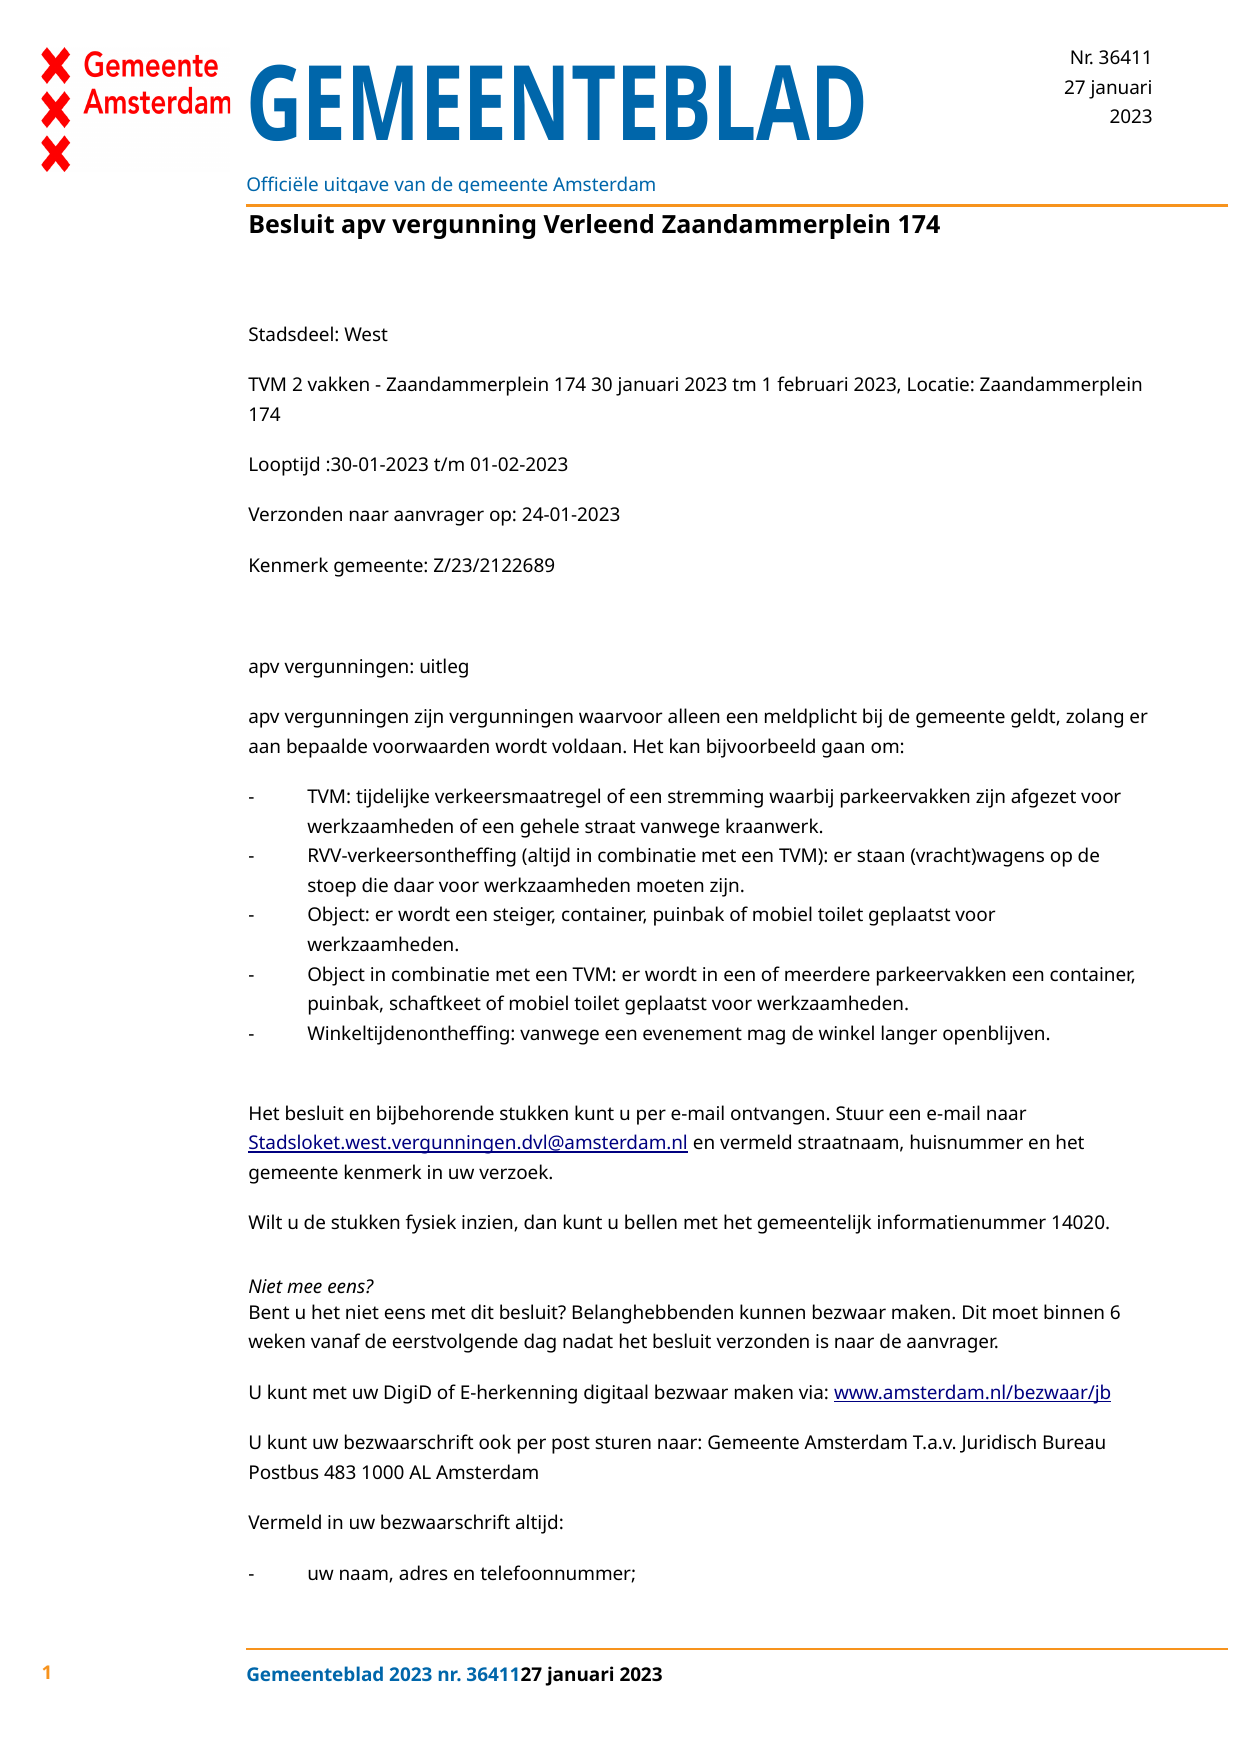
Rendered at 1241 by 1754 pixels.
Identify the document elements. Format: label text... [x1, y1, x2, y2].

picture [41, 47, 231, 172]
text apv vergunningen: uitleg [248, 653, 1152, 678]
text U kunt uw bezwaarschrift ook per post sturen naar: Gemeente Amsterdam T.a.v. Juridisch Bureau Postbus 483 1000 AL Amsterdam [248, 1429, 1152, 1485]
text Vermeld in uw bezwaarschrift altijd: [248, 1509, 1152, 1535]
list Object: er wordt een steiger, container, puinbak of mobiel toilet geplaatst voor werkzaamheden. [248, 902, 1152, 957]
list RVV-verkeersontheffing (altijd in combinatie met een TVM): er staan (vracht)wagens op de stoep die daar voor werkzaamheden moeten zijn. [248, 842, 1152, 898]
text U kunt met uw DigiD of E-herkenning digitaal bezwaar maken via: www.amsterdam.nl/bezwaar/jb [248, 1379, 1152, 1405]
text Besluit apv vergunning Verleend Zaandammerplein 174 [248, 207, 1152, 241]
text Kenmerk gemeente: Z/23/2122689 [248, 552, 1152, 578]
text Niet mee eens? [248, 1273, 1152, 1299]
list Winkeltijdenontheffing: vanwege een evenement mag de winkel langer openblijven. [248, 1020, 1152, 1046]
text Bent u het niet eens met dit besluit? Belanghebbenden kunnen bezwaar maken. Dit moet binnen 6 weken vanaf de eerstvolgende dag nadat het besluit verzonden is naar de aanvrager. [248, 1299, 1152, 1354]
list Object in combinatie met een TVM: er wordt in een of meerdere parkeervakken een container, puinbak, schaftkeet of mobiel toilet geplaatst voor werkzaamheden. [248, 961, 1152, 1016]
text Verzonden naar aanvrager op: 24-01-2023 [248, 502, 1152, 527]
list uw naam, adres en telefoonnummer; [248, 1560, 1152, 1586]
text Het besluit en bijbehorende stukken kunt u per e-mail ontvangen. Stuur een e-mail naar Stadsloket.west.vergunningen.dvl@amsterdam.nl en vermeld straatnaam, huisnummer en het gemeente kenmerk in uw verzoek. [248, 1100, 1152, 1185]
text Wilt u de stukken fysiek inzien, dan kunt u bellen met het gemeentelijk informatienummer 14020. [248, 1209, 1152, 1235]
text Looptijd :30-01-2023 t/m 01-02-2023 [248, 451, 1152, 477]
list TVM: tijdelijke verkeersmaatregel of een stremming waarbij parkeervakken zijn afgezet voor werkzaamheden of een gehele straat vanwege kraanwerk. [248, 783, 1152, 838]
text apv vergunningen zijn vergunningen waarvoor alleen een meldplicht bij de gemeente geldt, zolang er aan bepaalde voorwaarden wordt voldaan. Het kan bijvoorbeeld gaan om: [248, 703, 1152, 758]
text Stadsdeel: West [248, 321, 1152, 346]
text TVM 2 vakken - Zaandammerplein 174 30 januari 2023 tm 1 februari 2023, Locatie: Zaandammerplein 174 [248, 371, 1152, 426]
